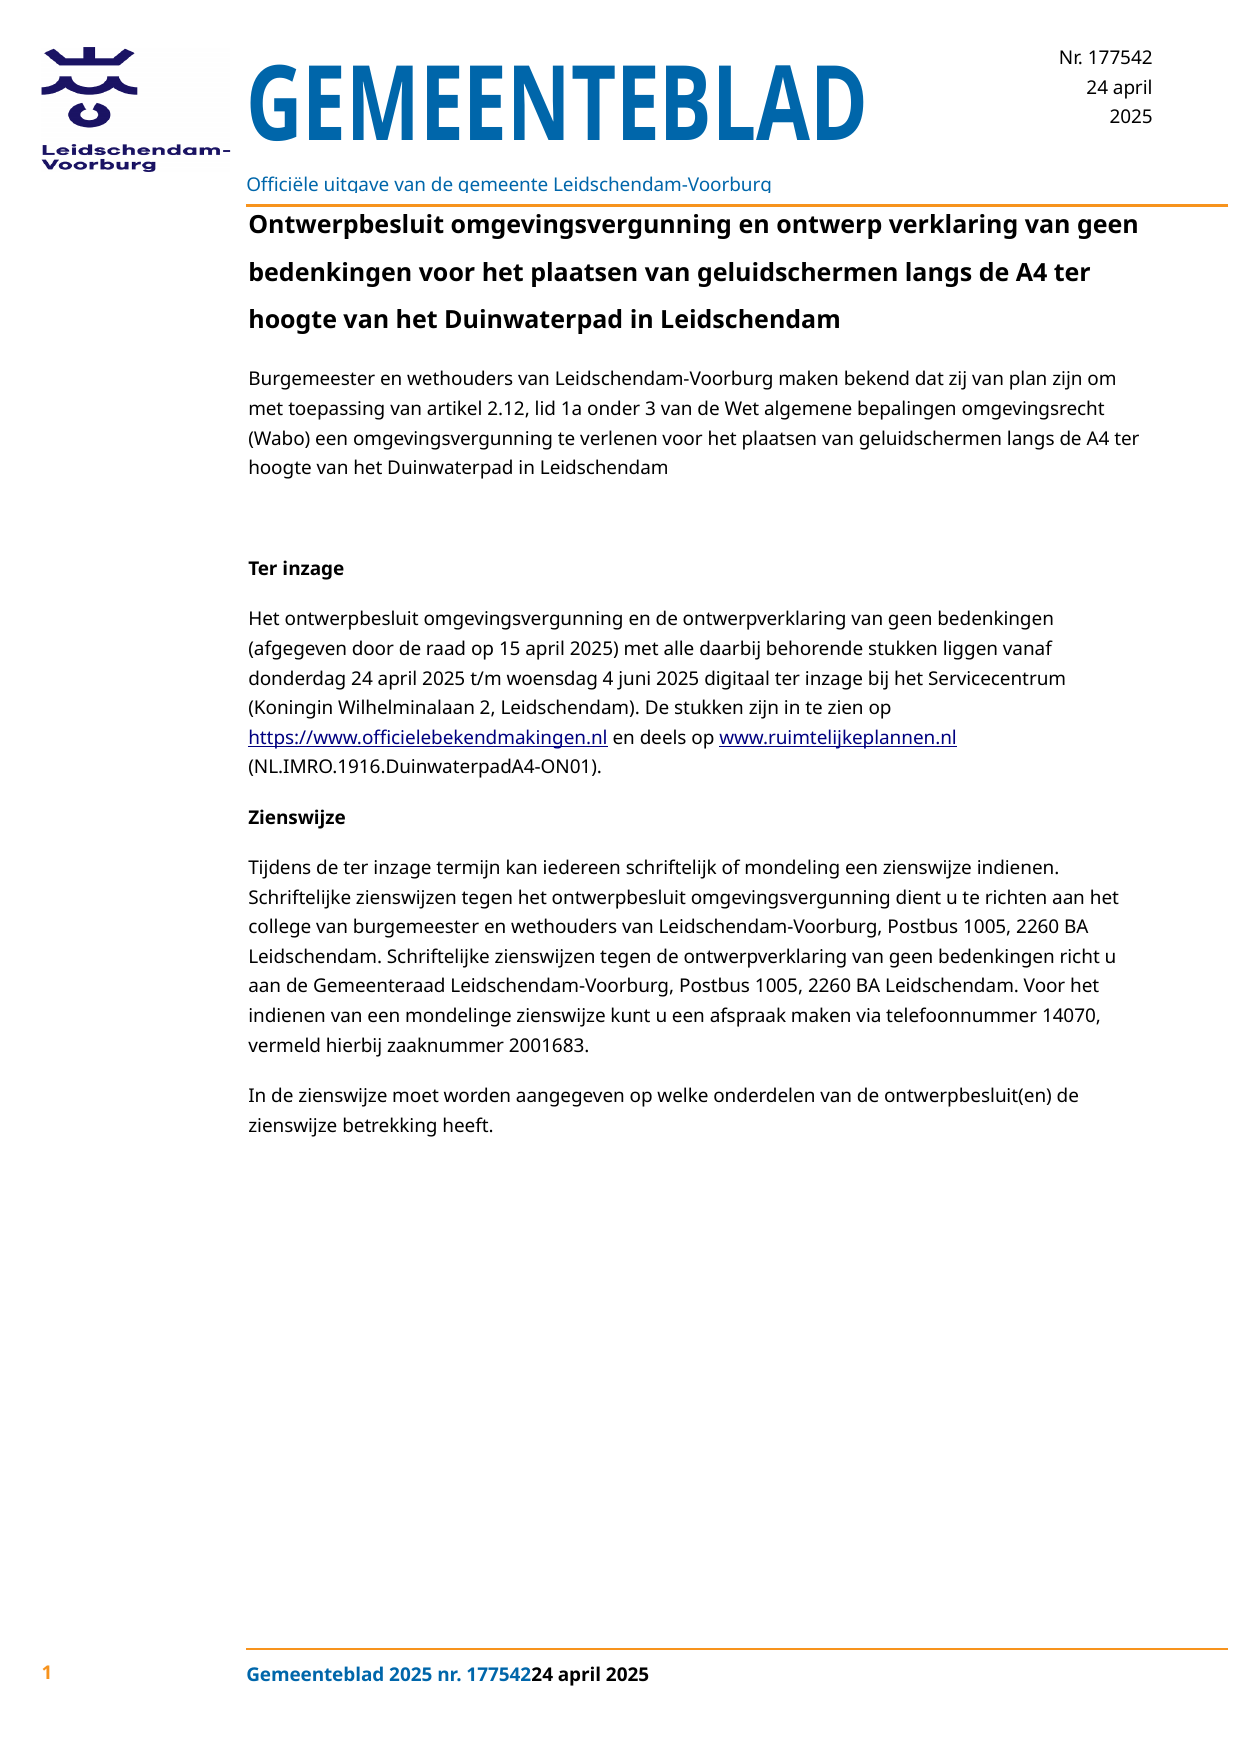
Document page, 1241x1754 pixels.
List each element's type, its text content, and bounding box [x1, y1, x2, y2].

text Het ontwerpbesluit omgevingsvergunning en de ontwerpverklaring van geen bedenkingen (afgegeven door de raad op 15 april 2025) met alle daarbij behorende stukken liggen vanaf donderdag 24 april 2025 t/m woensdag 4 juni 2025 digitaal ter inzage bij het Servicecentrum (Koningin Wilhelminalaan 2, Leidschendam). De stukken zijn in te zien op https://www.officielebekendmakingen.nl en deels op www.ruimtelijkeplannen.nl (NL.IMRO.1916.DuinwaterpadA4-ON01). [248, 606, 1152, 779]
text Zienswijze [248, 804, 1152, 829]
text Burgemeester en wethouders van Leidschendam-Voorburg maken bekend dat zij van plan zijn om met toepassing van artikel 2.12, lid 1a onder 3 van de Wet algemene bepalingen omgevingsrecht (Wabo) een omgevingsvergunning te verlenen voor het plaatsen van geluidschermen langs de A4 ter hoogte van het Duinwaterpad in Leidschendam [248, 366, 1152, 480]
text In de zienswijze moet worden aangegeven op welke onderdelen van de ontwerpbesluit(en) de zienswijze betrekking heeft. [248, 1082, 1152, 1137]
text Tijdens de ter inzage termijn kan iedereen schriftelijk of mondeling een zienswijze indienen. Schriftelijke zienswijzen tegen het ontwerpbesluit omgevingsvergunning dient u te richten aan het college van burgemeester en wethouders van Leidschendam-Voorburg, Postbus 1005, 2260 BA Leidschendam. Schriftelijke zienswijzen tegen de ontwerpverklaring van geen bedenkingen richt u aan de Gemeenteraad Leidschendam-Voorburg, Postbus 1005, 2260 BA Leidschendam. Voor het indienen van een mondelinge zienswijze kunt u een afspraak maken via telefoonnummer 14070, vermeld hierbij zaaknummer 2001683. [248, 854, 1152, 1057]
text Ter inzage [248, 555, 1152, 581]
text Ontwerpbesluit omgevingsvergunning en ontwerp verklaring van geen bedenkingen voor het plaatsen van geluidschermen langs de A4 ter hoogte van het Duinwaterpad in Leidschendam [248, 207, 1152, 336]
picture [41, 47, 231, 172]
